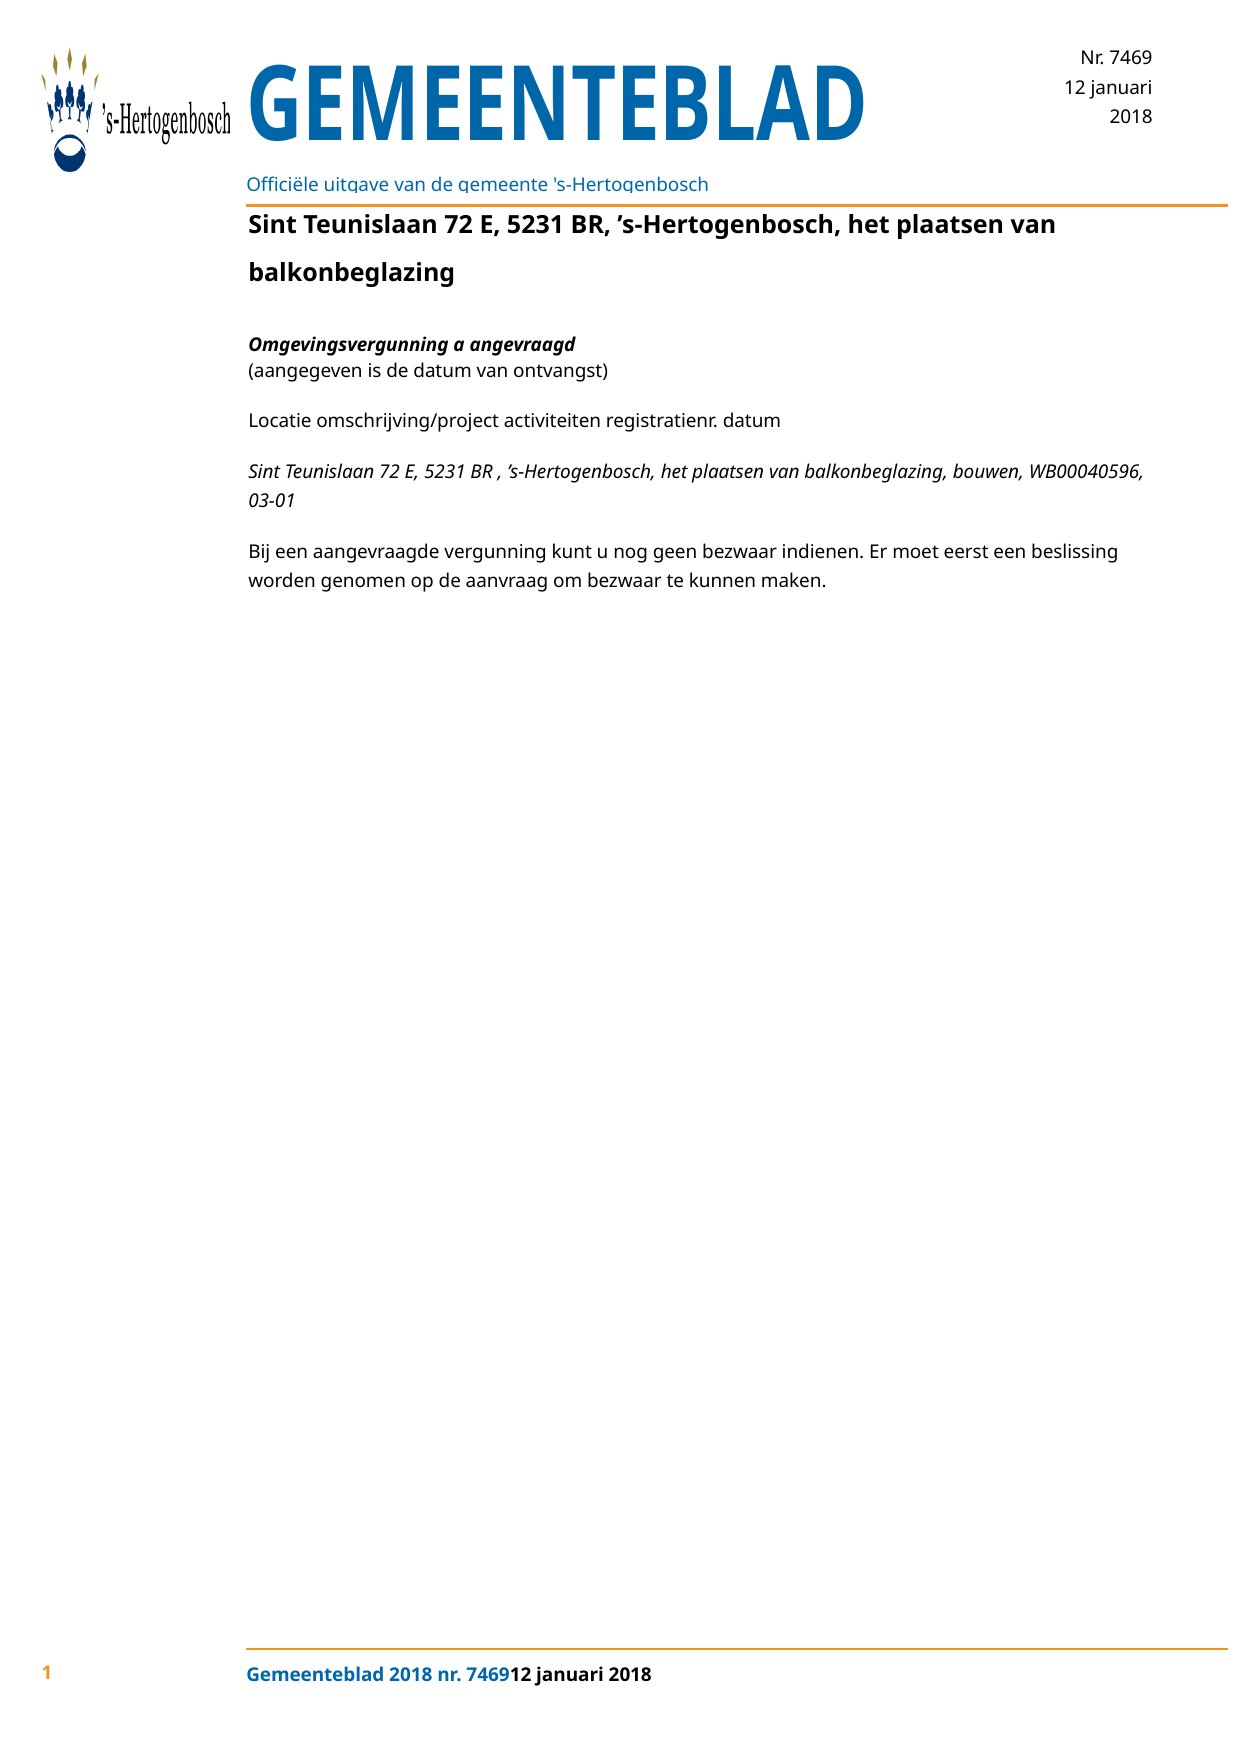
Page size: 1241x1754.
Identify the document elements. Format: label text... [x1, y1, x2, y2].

text Locatie omschrijving/project activiteiten registratienr. datum [248, 408, 1152, 433]
picture [41, 47, 231, 172]
text Sint Teunislaan 72 E, 5231 BR, ’s-Hertogenbosch, het plaatsen van balkonbeglazing [248, 207, 1152, 288]
text Bij een aangevraagde vergunning kunt u nog geen bezwaar indienen. Er moet eerst een beslissing worden genomen op de aanvraag om bezwaar te kunnen maken. [248, 538, 1152, 593]
text (aangegeven is de datum van ontvangst) [248, 357, 1152, 383]
text Sint Teunislaan 72 E, 5231 BR , ’s-Hertogenbosch, het plaatsen van balkonbeglazing, bouwen, WB00040596, 03-01 [248, 458, 1152, 513]
text Omgevingsvergunning a angevraagd [248, 331, 1152, 357]
